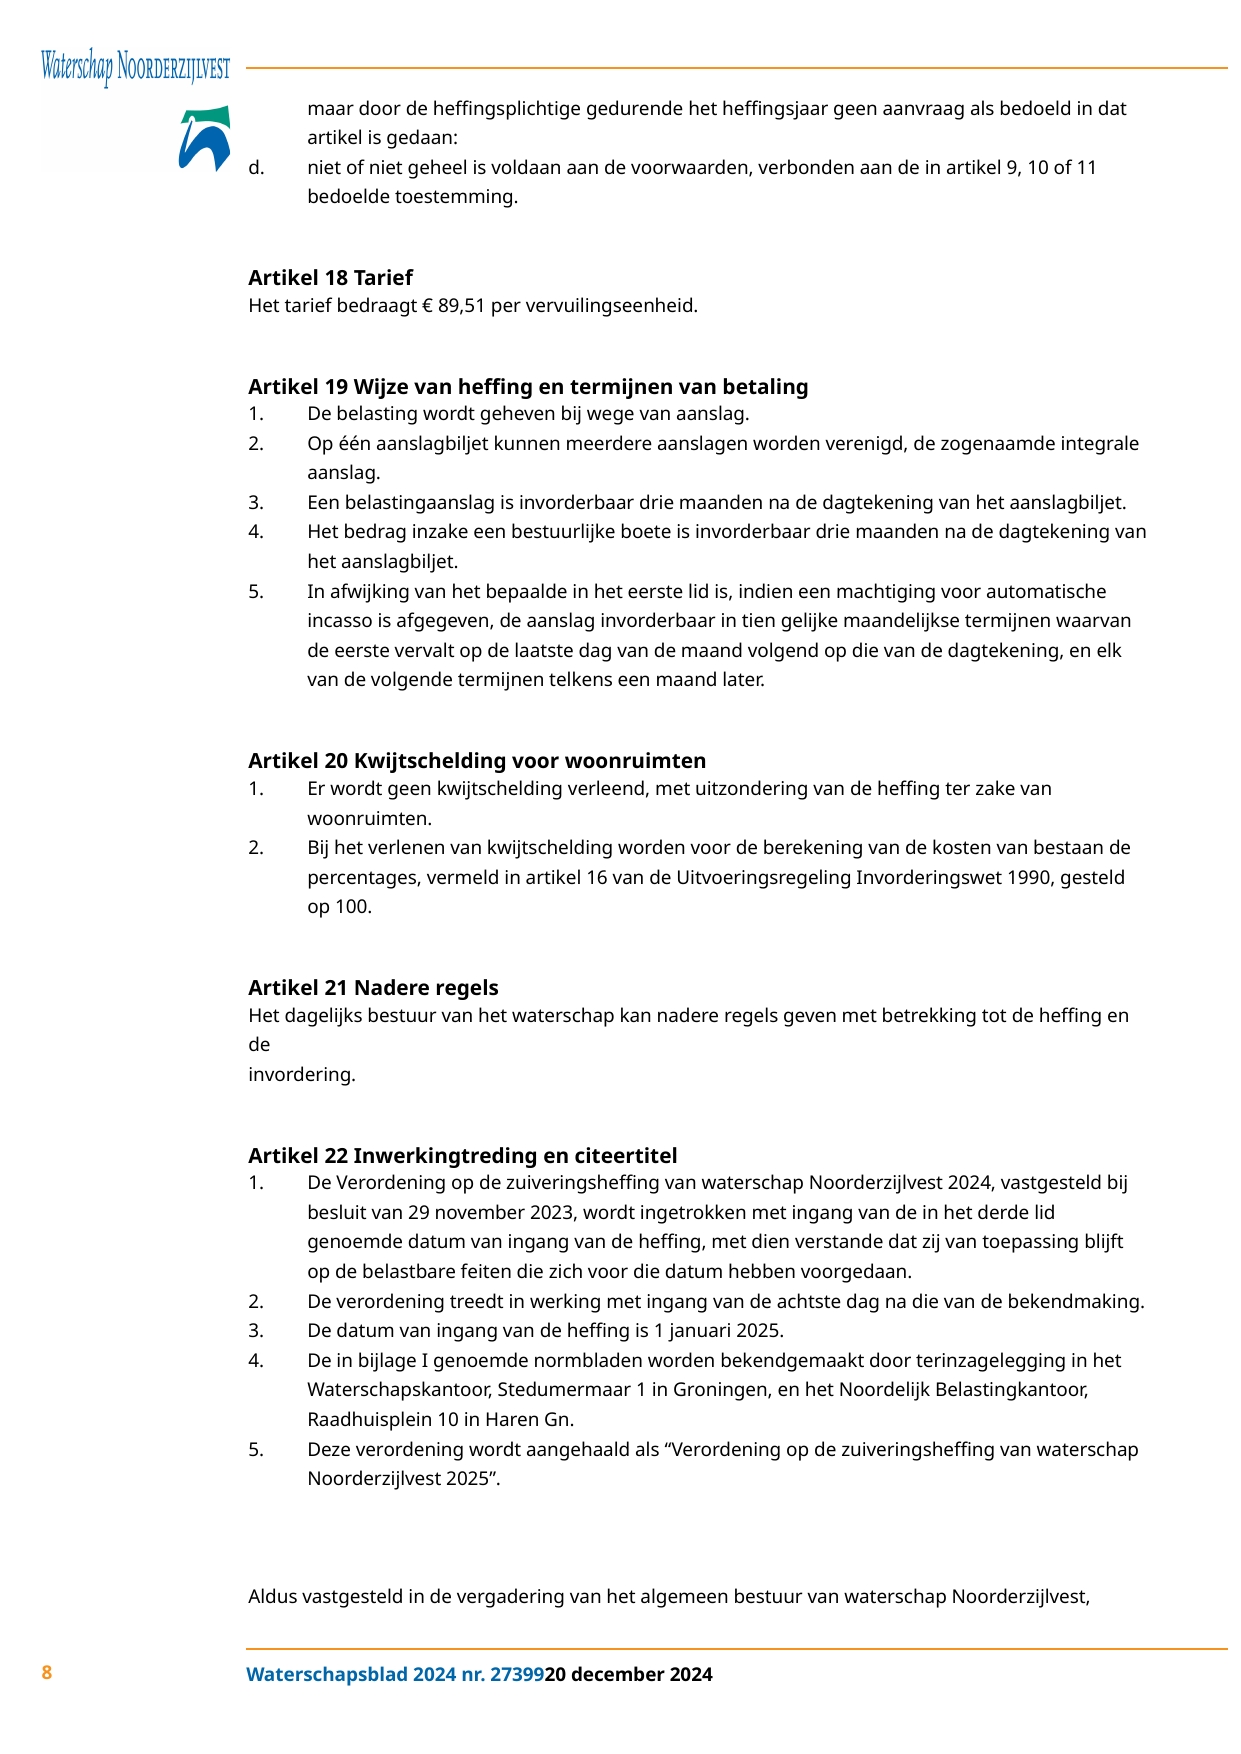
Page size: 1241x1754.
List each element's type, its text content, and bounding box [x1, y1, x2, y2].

text Aldus vastgesteld in de vergadering van het algemeen bestuur van waterschap Noorderzijlvest, [248, 1584, 1152, 1609]
list niet of niet geheel is voldaan aan de voorwaarden, verbonden aan de in artikel 9, 10 of 11 bedoelde toestemming. [248, 154, 1152, 209]
list Bij het verlenen van kwijtschelding worden voor de berekening van de kosten van bestaan de percentages, vermeld in artikel 16 van de Uitvoeringsregeling Invorderingswet 1990, gesteld op 100. [248, 834, 1152, 919]
text Het dagelijks bestuur van het waterschap kan nadere regels geven met betrekking tot de heffing en de [248, 1002, 1152, 1057]
list De verordening treedt in werking met ingang van de achtste dag na die van de bekendmaking. [248, 1288, 1152, 1313]
list Het bedrag inzake een bestuurlijke boete is invorderbaar drie maanden na de dagtekening van het aanslagbiljet. [248, 519, 1152, 574]
text Artikel 21 Nadere regels [248, 973, 1152, 1002]
text Artikel 19 Wijze van heffing en termijnen van betaling [248, 372, 1152, 400]
list Op één aanslagbiljet kunnen meerdere aanslagen worden verenigd, de zogenaamde integrale aanslag. [248, 430, 1152, 485]
list Er wordt geen kwijtschelding verleend, met uitzondering van de heffing ter zake van woonruimten. [248, 775, 1152, 830]
text invordering. [248, 1061, 1152, 1087]
list In afwijking van het bepaalde in het eerste lid is, indien een machtiging voor automatische incasso is afgegeven, de aanslag invorderbaar in tien gelijke maandelijkse termijnen waarvan de eerste vervalt op de laatste dag van de maand volgend op die van de dagtekening, en elk van de volgende termijnen telkens een maand later. [248, 578, 1152, 692]
list De Verordening op de zuiveringsheffing van waterschap Noorderzijlvest 2024, vastgesteld bij besluit van 29 november 2023, wordt ingetrokken met ingang van de in het derde lid genoemde datum van ingang van de heffing, met dien verstande dat zij van toepassing blijft op de belastbare feiten die zich voor die datum hebben voorgedaan. [248, 1169, 1152, 1284]
list De datum van ingang van de heffing is 1 januari 2025. [248, 1317, 1152, 1343]
list maar door de heffingsplichtige gedurende het heffingsjaar geen aanvraag als bedoeld in dat artikel is gedaan: [248, 95, 1152, 150]
text Artikel 22 Inwerkingtreding en citeertitel [248, 1141, 1152, 1169]
list De in bijlage I genoemde normbladen worden bekendgemaakt door terinzagelegging in het Waterschapskantoor, Stedumermaar 1 in Groningen, en het Noordelijk Belastingkantoor, Raadhuisplein 10 in Haren Gn. [248, 1347, 1152, 1432]
list Deze verordening wordt aangehaald als “Verordening op de zuiveringsheffing van waterschap Noorderzijlvest 2025”. [248, 1436, 1152, 1491]
picture [41, 47, 231, 172]
text Artikel 18 Tarief [248, 263, 1152, 292]
text Artikel 20 Kwijtschelding voor woonruimten [248, 747, 1152, 775]
list Een belastingaanslag is invorderbaar drie maanden na de dagtekening van het aanslagbiljet. [248, 489, 1152, 515]
list De belasting wordt geheven bij wege van aanslag. [248, 400, 1152, 426]
text Het tarief bedraagt € 89,51 per vervuilingseenheid. [248, 292, 1152, 318]
